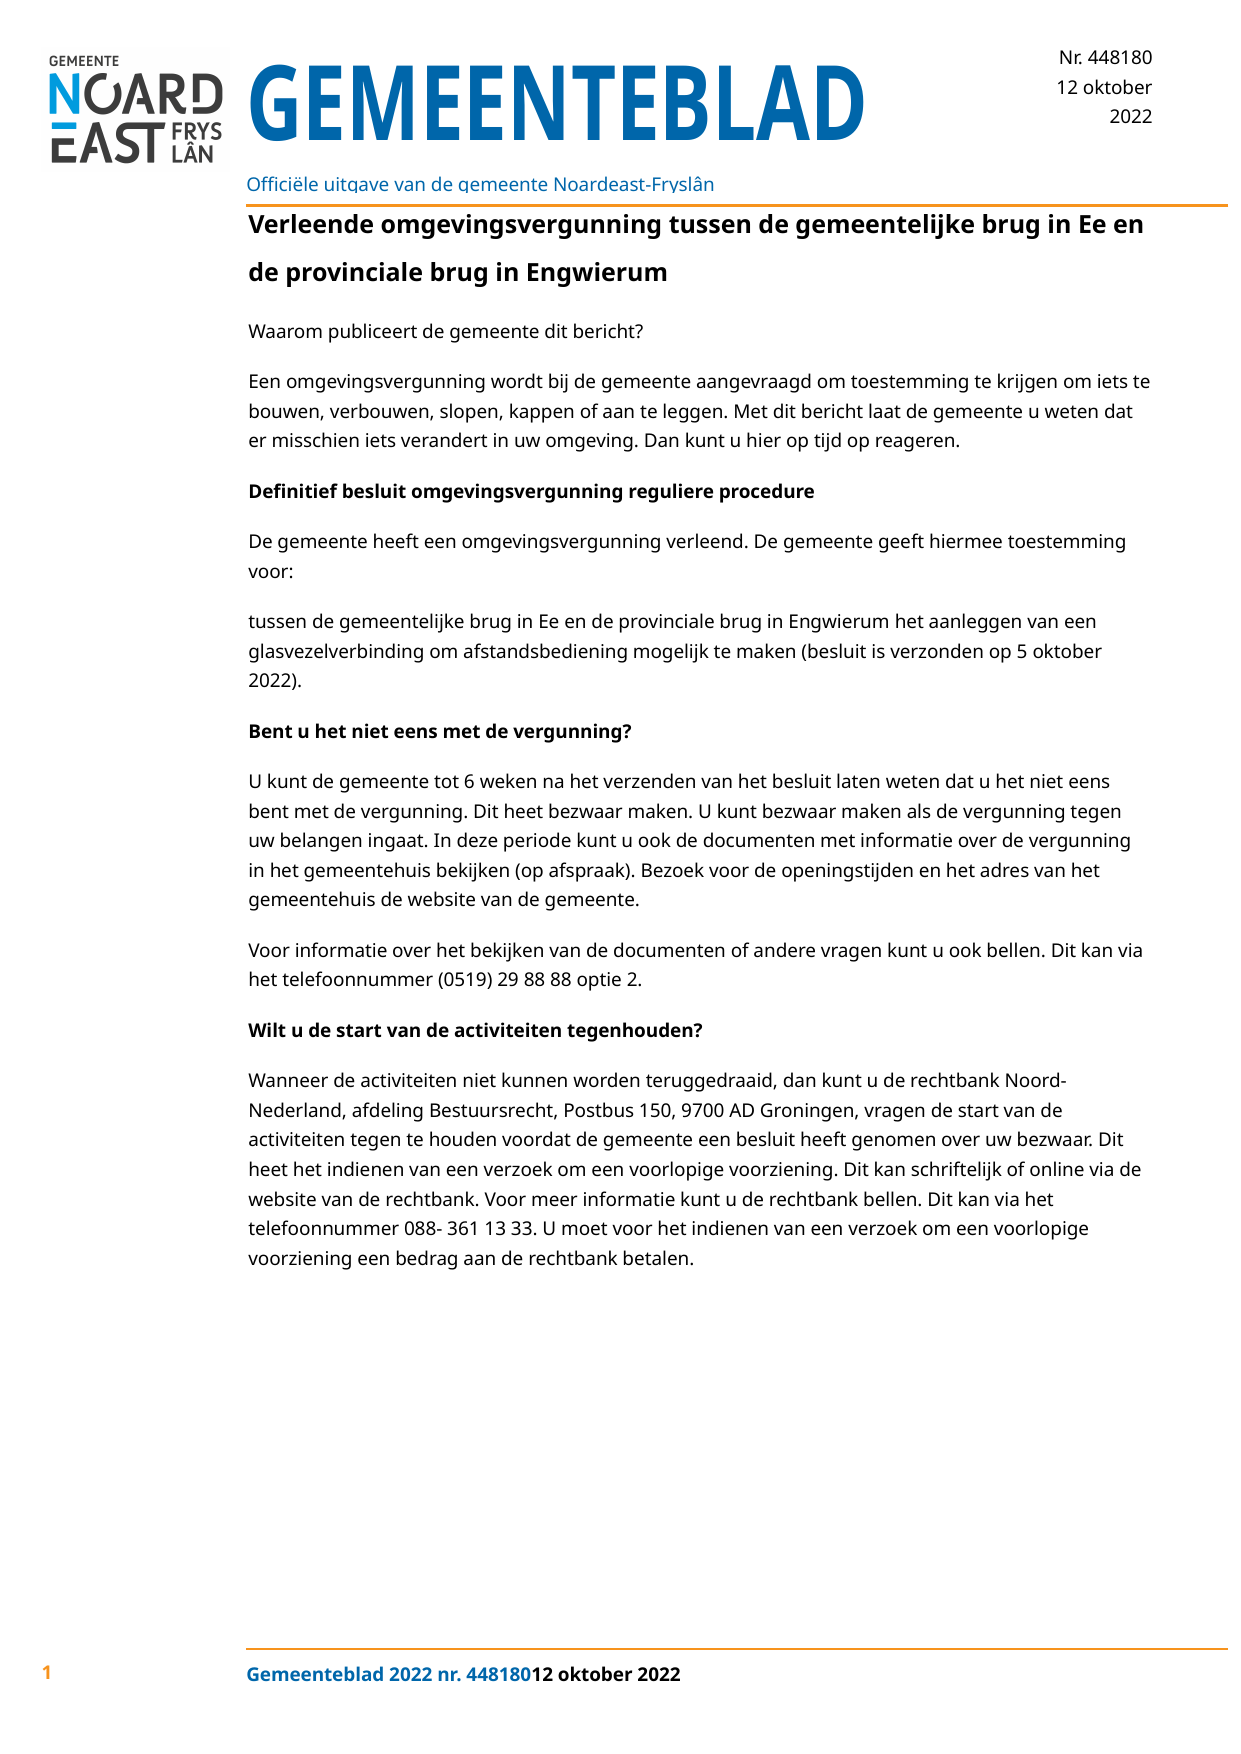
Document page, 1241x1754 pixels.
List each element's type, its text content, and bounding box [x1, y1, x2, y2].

text Wanneer de activiteiten niet kunnen worden teruggedraaid, dan kunt u de rechtbank Noord-Nederland, afdeling Bestuursrecht, Postbus 150, 9700 AD Groningen, vragen de start van de activiteiten tegen te houden voordat de gemeente een besluit heeft genomen over uw bezwaar. Dit heet het indienen van een verzoek om een voorlopige voorziening. Dit kan schriftelijk of online via de website van de rechtbank. Voor meer informatie kunt u de rechtbank bellen. Dit kan via het telefoonnummer 088- 361 13 33. U moet voor het indienen van een verzoek om een voorlopige voorziening een bedrag aan de rechtbank betalen. [248, 1067, 1152, 1271]
text Waarom publiceert de gemeente dit bericht? [248, 318, 1152, 344]
text Wilt u de start van de activiteiten tegenhouden? [248, 1017, 1152, 1043]
text Bent u het niet eens met de vergunning? [248, 718, 1152, 744]
text De gemeente heeft een omgevingsvergunning verleend. De gemeente geeft hiermee toestemming voor: [248, 528, 1152, 584]
text Voor informatie over het bekijken van de documenten of andere vragen kunt u ook bellen. Dit kan via het telefoonnummer (0519) 29 88 88 optie 2. [248, 937, 1152, 992]
text Een omgevingsvergunning wordt bij de gemeente aangevraagd om toestemming te krijgen om iets te bouwen, verbouwen, slopen, kappen of aan te leggen. Met dit bericht laat de gemeente u weten dat er misschien iets verandert in uw omgeving. Dan kunt u hier op tijd op reageren. [248, 368, 1152, 453]
text Definitief besluit omgevingsvergunning reguliere procedure [248, 478, 1152, 504]
text U kunt de gemeente tot 6 weken na het verzenden van het besluit laten weten dat u het niet eens bent met de vergunning. Dit heet bezwaar maken. U kunt bezwaar maken als de vergunning tegen uw belangen ingaat. In deze periode kunt u ook de documenten met informatie over de vergunning in het gemeentehuis bekijken (op afspraak). Bezoek voor de openingstijden en het adres van het gemeentehuis de website van de gemeente. [248, 768, 1152, 912]
text tussen de gemeentelijke brug in Ee en de provinciale brug in Engwierum het aanleggen van een glasvezelverbinding om afstandsbediening mogelijk te maken (besluit is verzonden op 5 oktober 2022). [248, 608, 1152, 693]
picture [41, 47, 231, 172]
text Verleende omgevingsvergunning tussen de gemeentelijke brug in Ee en de provinciale brug in Engwierum [248, 207, 1152, 288]
